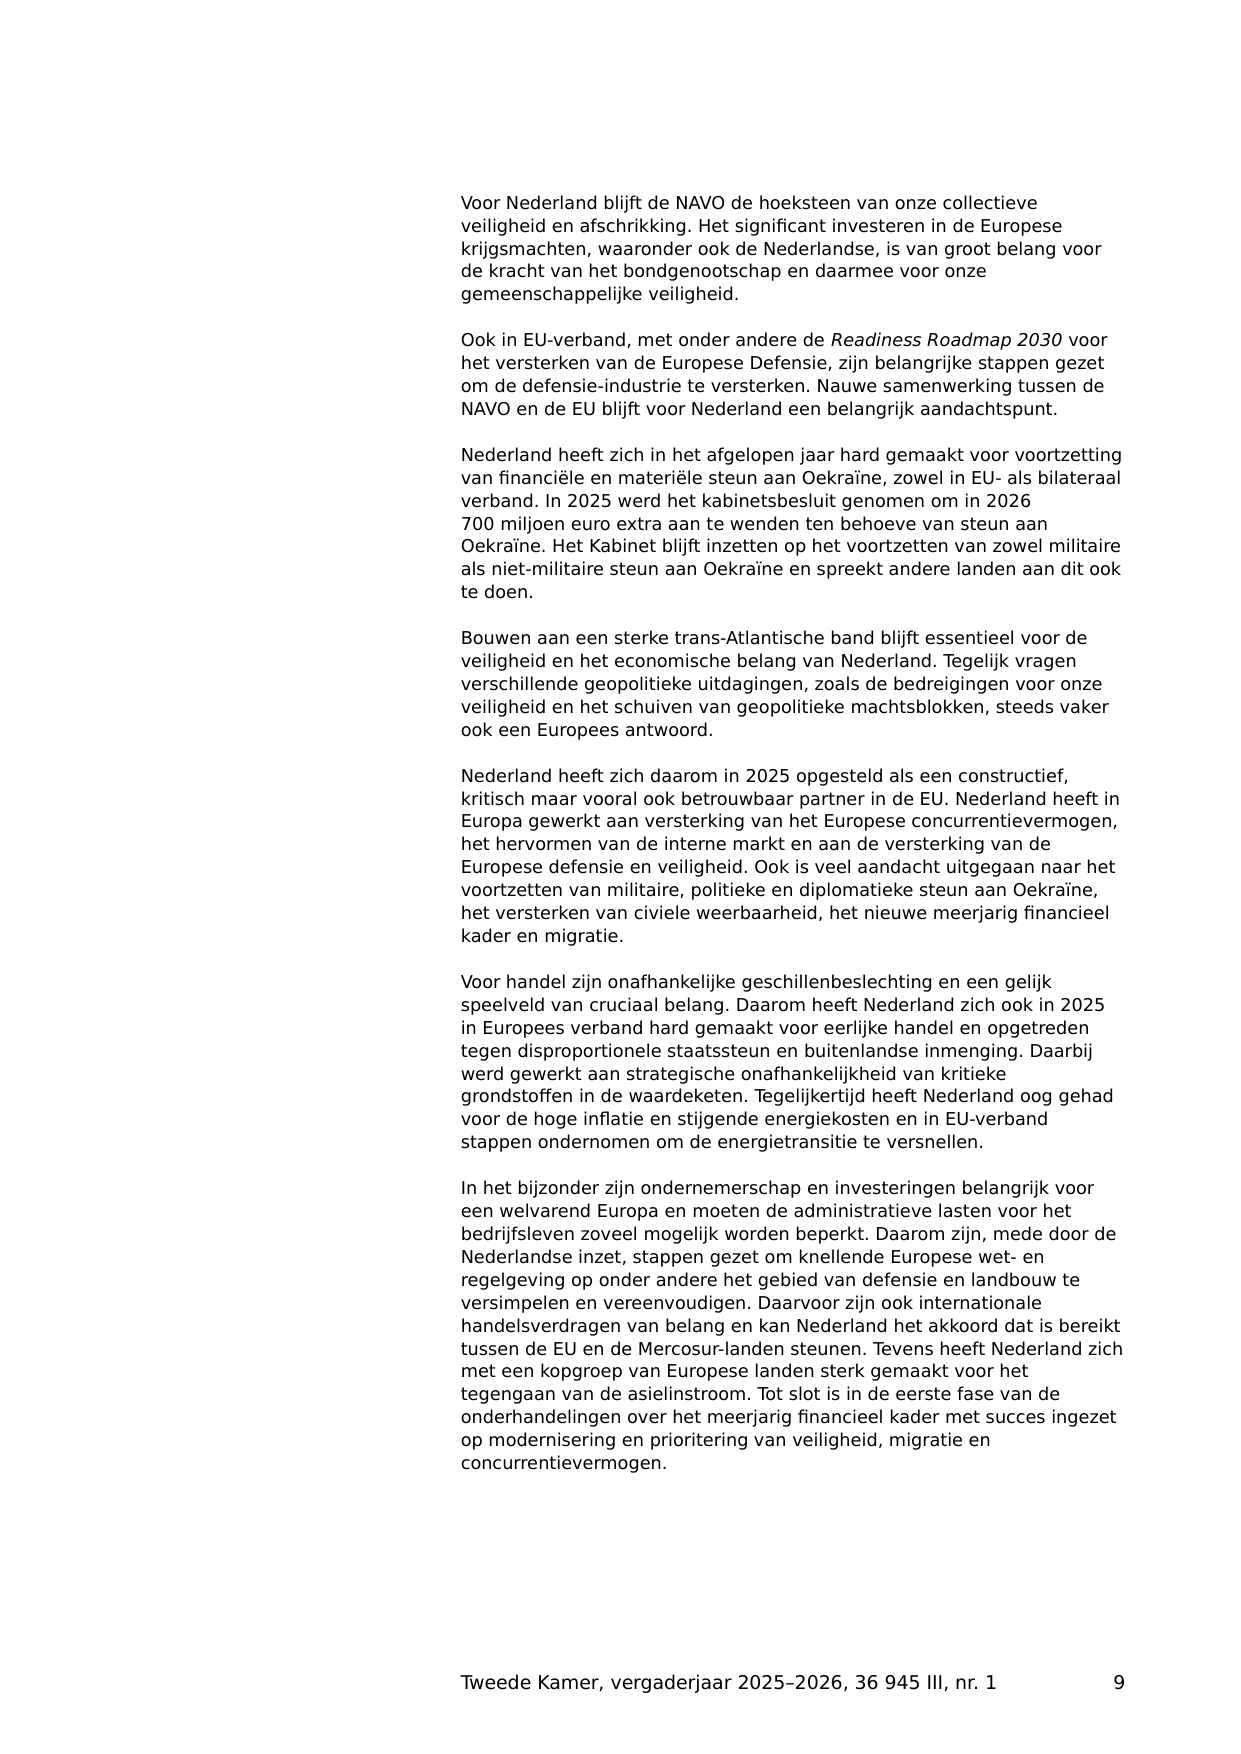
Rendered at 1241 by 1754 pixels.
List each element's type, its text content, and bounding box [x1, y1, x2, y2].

text Nederland heeft zich in het afgelopen jaar hard gemaakt voor voortzetting van financiële en materiële steun aan Oekraïne, zowel in EU- als bilateraal verband. In 2025 werd het kabinetsbesluit genomen om in 2026 700 miljoen euro extra aan te wenden ten behoeve van steun aan Oekraïne. Het Kabinet blijft inzetten op het voortzetten van zowel militaire als niet-militaire steun aan Oekraïne en spreekt andere landen aan dit ook te doen. [461, 443, 1125, 603]
text Nederland heeft zich daarom in 2025 opgesteld als een constructief, kritisch maar vooral ook betrouwbaar partner in de EU. Nederland heeft in Europa gewerkt aan versterking van het Europese concurrentievermogen, het hervormen van de interne markt en aan de versterking van de Europese defensie en veiligheid. Ook is veel aandacht uitgegaan naar het voortzetten van militaire, politieke en diplomatieke steun aan Oekraïne, het versterken van civiele weerbaarheid, het nieuwe meerjarig financieel kader en migratie. [461, 764, 1125, 947]
text Bouwen aan een sterke trans-Atlantische band blijft essentieel voor de veiligheid en het economische belang van Nederland. Tegelijk vragen verschillende geopolitieke uitdagingen, zoals de bedreigingen voor onze veiligheid en het schuiven van geopolitieke machtsblokken, steeds vaker ook een Europees antwoord. [461, 626, 1125, 741]
text Voor handel zijn onafhankelijke geschillenbeslechting en een gelijk speelveld van cruciaal belang. Daarom heeft Nederland zich ook in 2025 in Europees verband hard gemaakt voor eerlijke handel en opgetreden tegen disproportionele staatssteun en buitenlandse inmenging. Daarbij werd gewerkt aan strategische onafhankelijkheid van kritieke grondstoffen in de waardeketen. Tegelijkertijd heeft Nederland oog gehad voor de hoge inflatie en stijgende energiekosten en in EU-verband stappen ondernomen om de energietransitie te versnellen. [461, 970, 1125, 1153]
text Voor Nederland blijft de NAVO de hoeksteen van onze collectieve veiligheid en afschrikking. Het significant investeren in de Europese krijgsmachten, waaronder ook de Nederlandse, is van groot belang voor de kracht van het bondgenootschap en daarmee voor onze gemeenschappelijke veiligheid. [461, 191, 1125, 305]
text Ook in EU-verband, met onder andere de Readiness Roadmap 2030 voor het versterken van de Europese Defensie, zijn belangrijke stappen gezet om de defensie-industrie te versterken. Nauwe samenwerking tussen de NAVO en de EU blijft voor Nederland een belangrijk aandachtspunt. [461, 328, 1125, 420]
text In het bijzonder zijn ondernemerschap en investeringen belangrijk voor een welvarend Europa en moeten de administratieve lasten voor het bedrijfsleven zoveel mogelijk worden beperkt. Daarom zijn, mede door de Nederlandse inzet, stappen gezet om knellende Europese wet- en regelgeving op onder andere het gebied van defensie en landbouw te versimpelen en vereenvoudigen. Daarvoor zijn ook internationale handelsverdragen van belang en kan Nederland het akkoord dat is bereikt tussen de EU en de Mercosur-landen steunen. Tevens heeft Nederland zich met een kopgroep van Europese landen sterk gemaakt voor het tegengaan van de asielinstroom. Tot slot is in de eerste fase van de onderhandelingen over het meerjarig financieel kader met succes ingezet op modernisering en prioritering van veiligheid, migratie en concurrentievermogen. [461, 1176, 1125, 1474]
